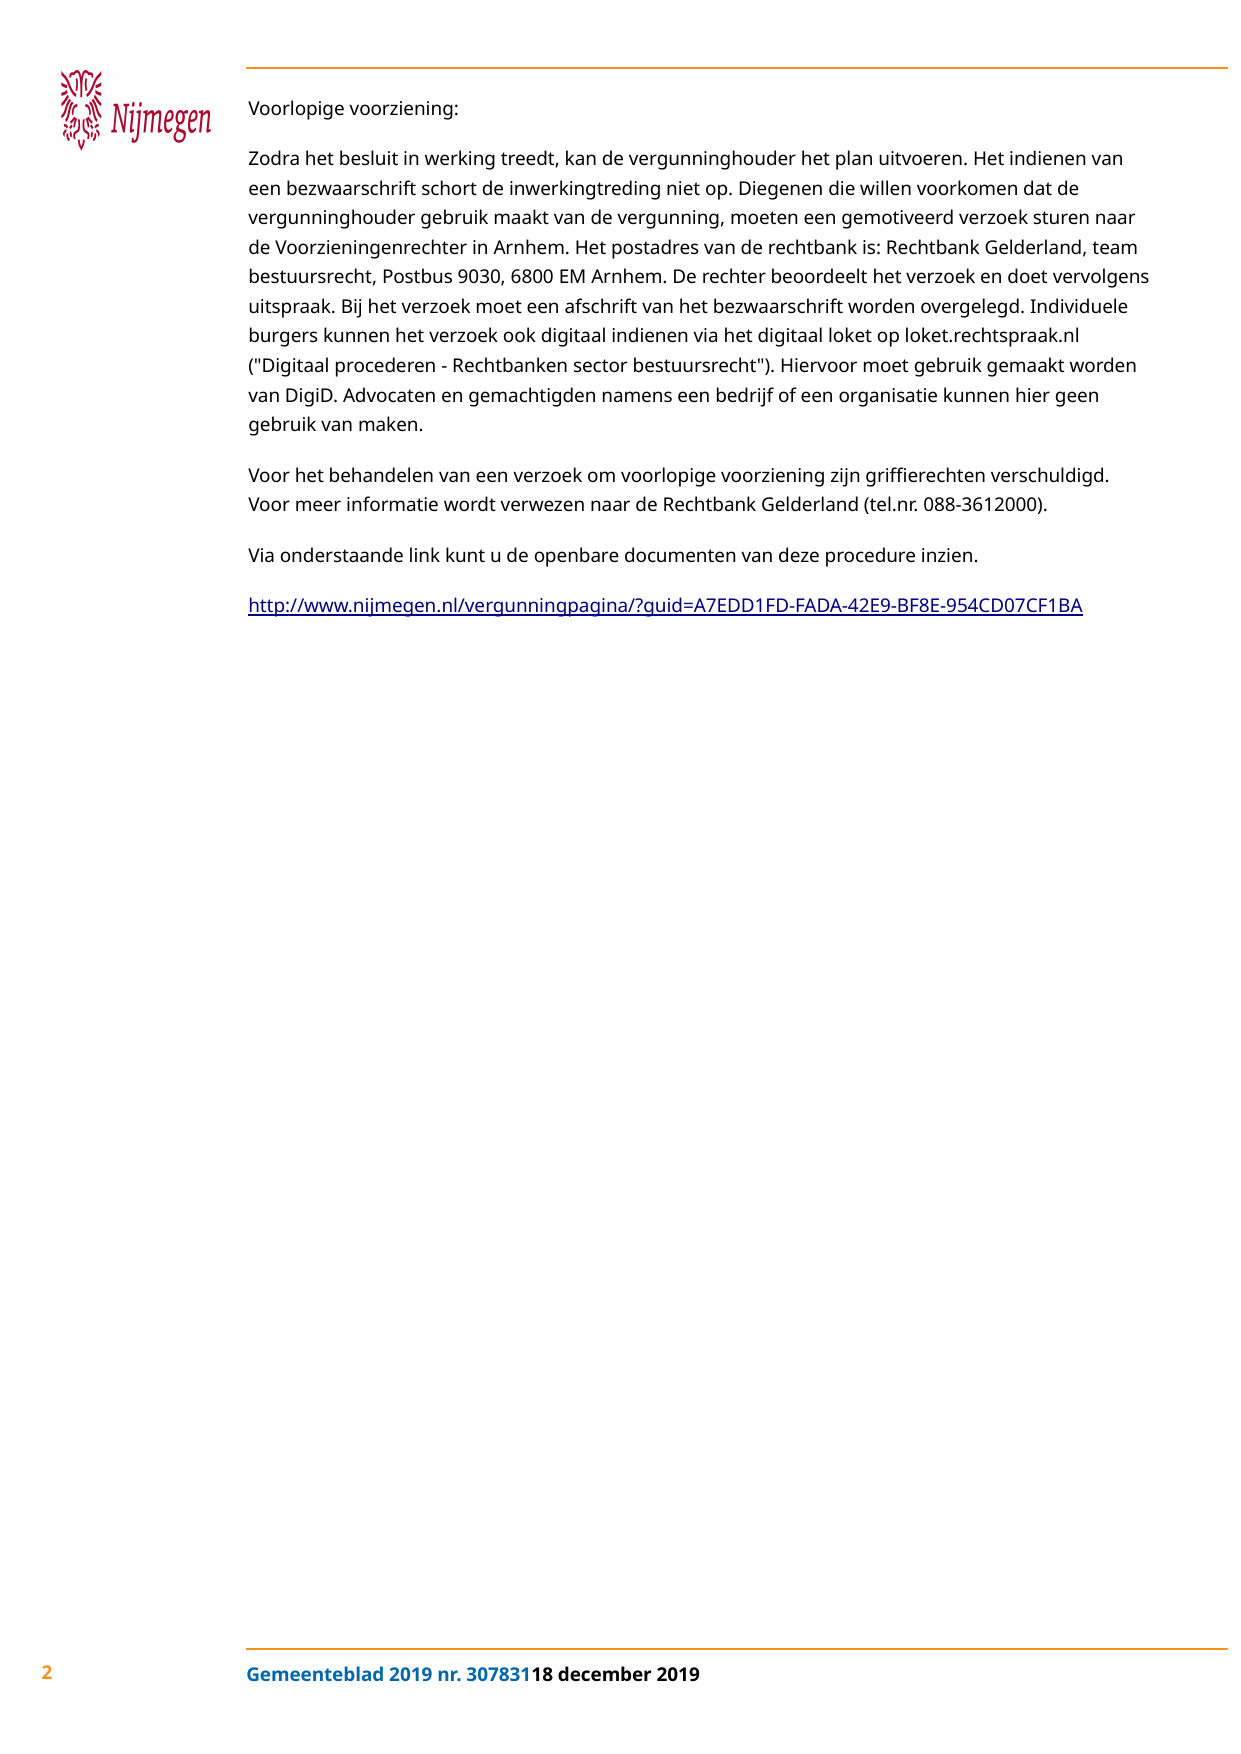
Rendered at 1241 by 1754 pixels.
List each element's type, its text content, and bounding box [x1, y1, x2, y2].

text http://www.nijmegen.nl/vergunningpagina/?guid=A7EDD1FD-FADA-42E9-BF8E-954CD07CF1BA [248, 592, 1152, 618]
text Via onderstaande link kunt u de openbare documenten van deze procedure inzien. [248, 542, 1152, 568]
picture [41, 47, 231, 172]
text Zodra het besluit in werking treedt, kan de vergunninghouder het plan uitvoeren. Het indienen van een bezwaarschrift schort de inwerkingtreding niet op. Diegenen die willen voorkomen dat de vergunninghouder gebruik maakt van de vergunning, moeten een gemotiveerd verzoek sturen naar de Voorzieningenrechter in Arnhem. Het postadres van de rechtbank is: Rechtbank Gelderland, team bestuursrecht, Postbus 9030, 6800 EM Arnhem. De rechter beoordeelt het verzoek en doet vervolgens uitspraak. Bij het verzoek moet een afschrift van het bezwaarschrift worden overgelegd. Individuele burgers kunnen het verzoek ook digitaal indienen via het digitaal loket op loket.rechtspraak.nl ("Digitaal procederen - Rechtbanken sector bestuursrecht"). Hiervoor moet gebruik gemaakt worden van DigiD. Advocaten en gemachtigden namens een bedrijf of een organisatie kunnen hier geen gebruik van maken. [248, 145, 1152, 437]
text Voor het behandelen van een verzoek om voorlopige voorziening zijn griffierechten verschuldigd. Voor meer informatie wordt verwezen naar de Rechtbank Gelderland (tel.nr. 088-3612000). [248, 462, 1152, 517]
text Voorlopige voorziening: [248, 95, 1152, 121]
